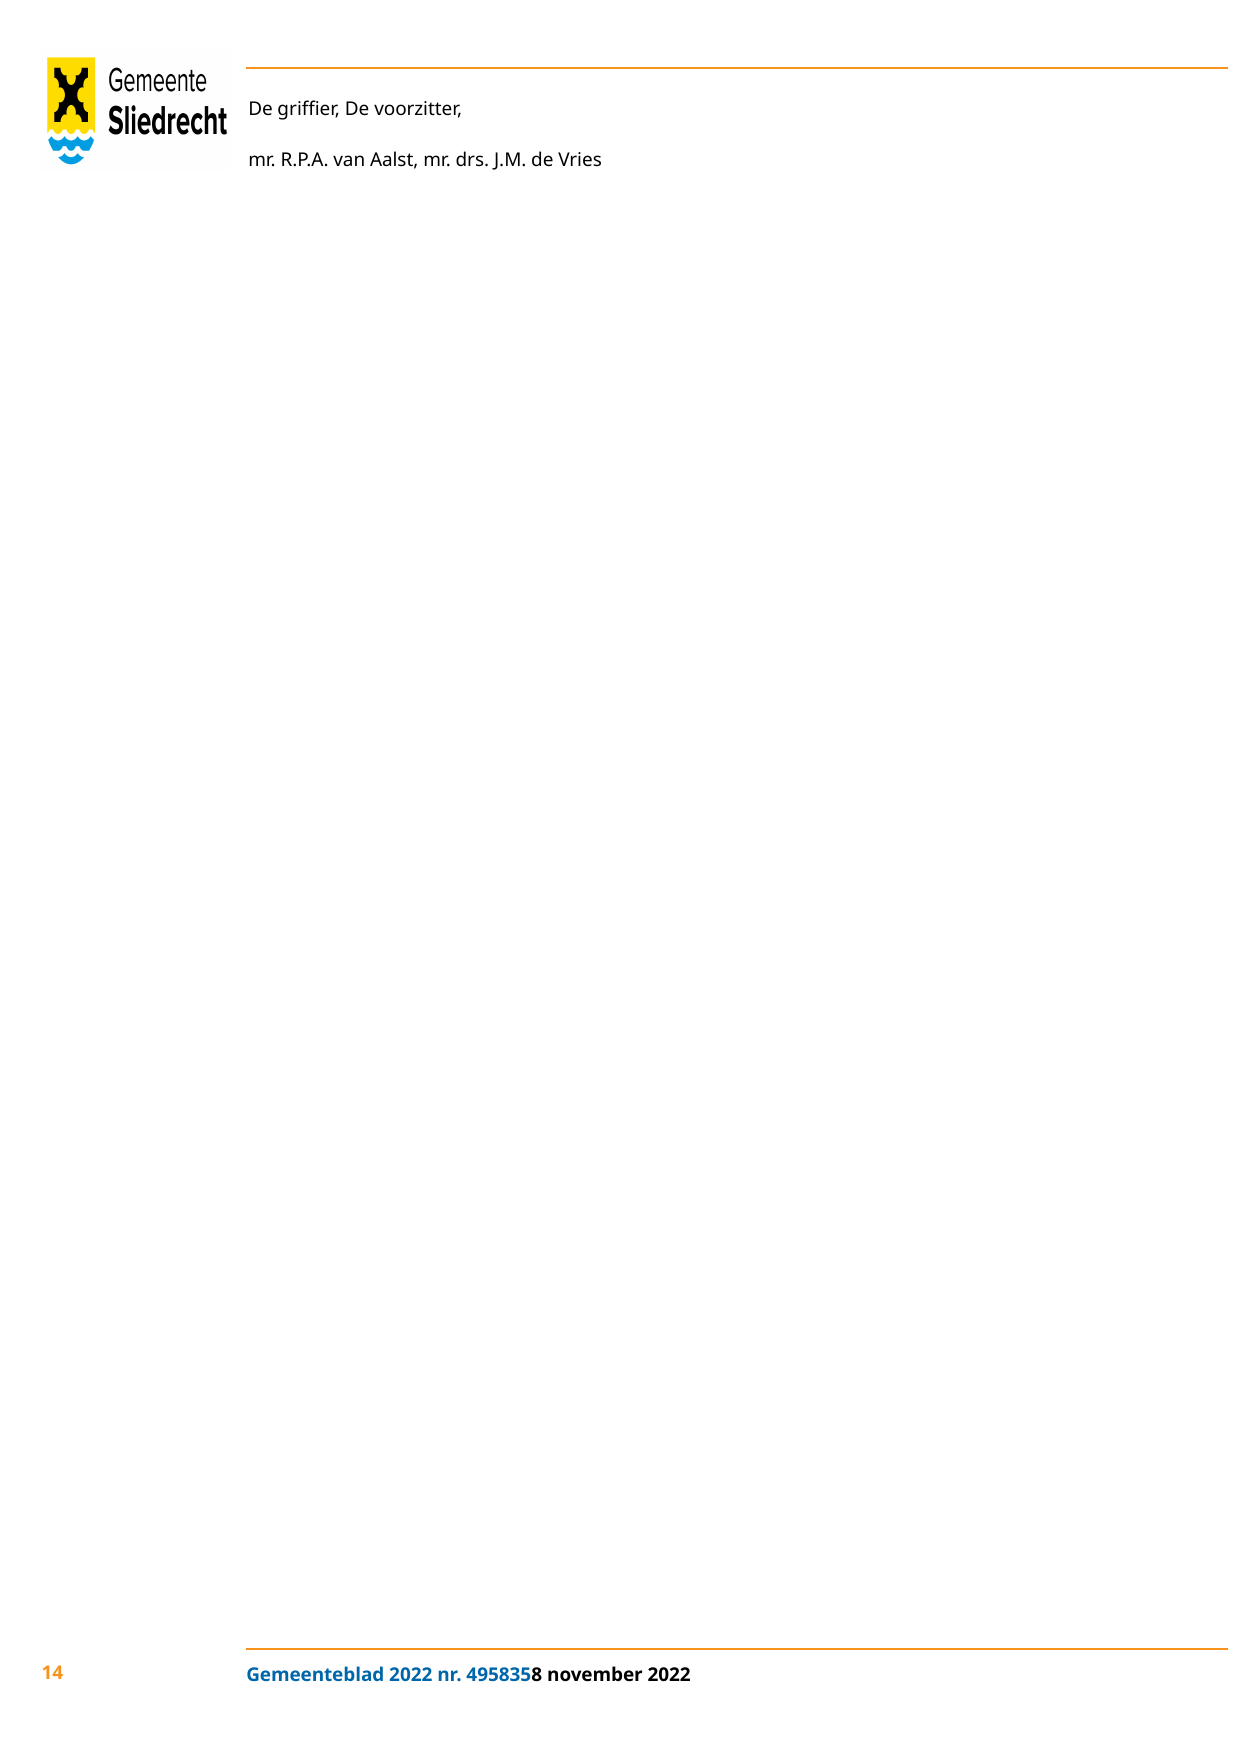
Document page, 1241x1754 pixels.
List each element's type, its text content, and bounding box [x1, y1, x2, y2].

text mr. R.P.A. van Aalst, mr. drs. J.M. de Vries [248, 146, 1152, 172]
picture [41, 47, 231, 172]
text De griffier, De voorzitter, [248, 95, 1152, 121]
